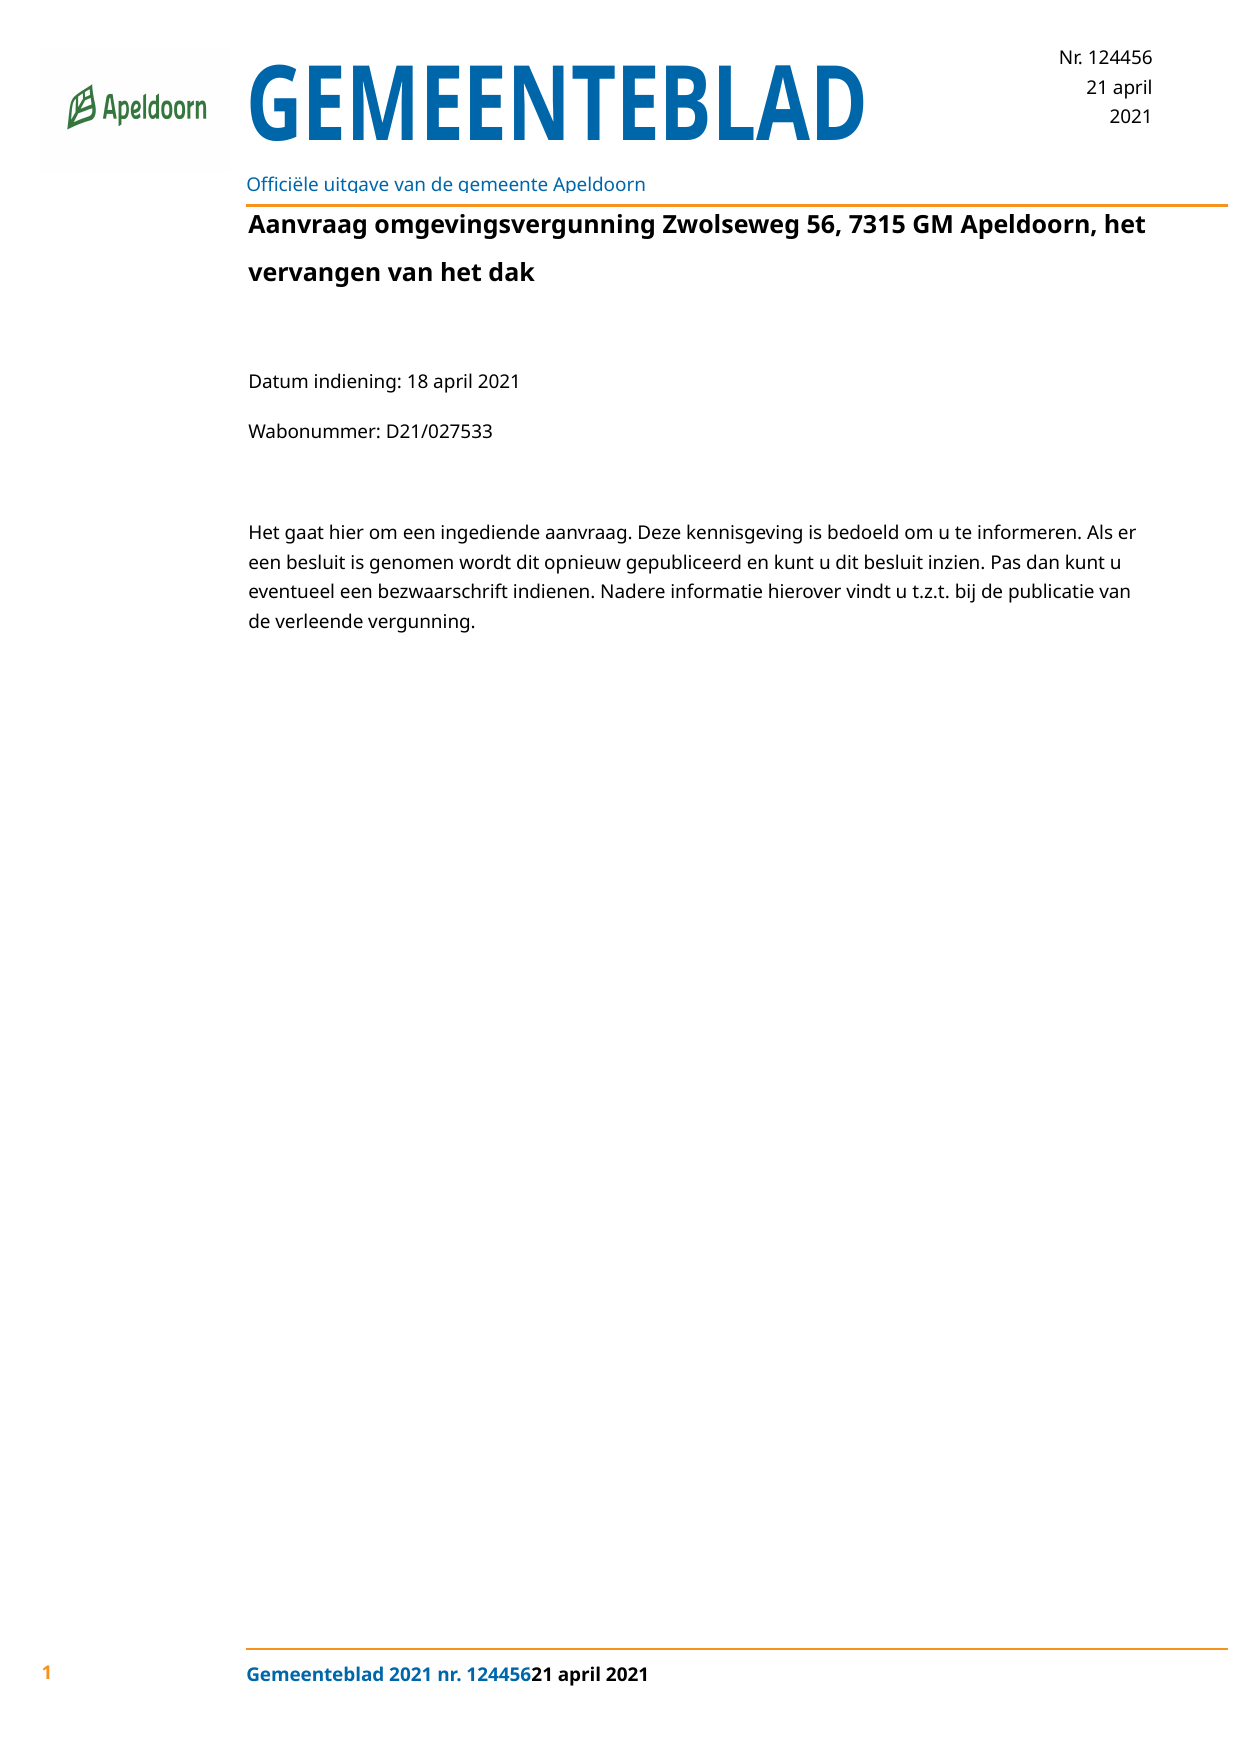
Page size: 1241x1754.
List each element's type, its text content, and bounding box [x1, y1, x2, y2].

text Het gaat hier om een ingediende aanvraag. Deze kennisgeving is bedoeld om u te informeren. Als er een besluit is genomen wordt dit opnieuw gepubliceerd en kunt u dit besluit inzien. Pas dan kunt u eventueel een bezwaarschrift indienen. Nadere informatie hierover vindt u t.z.t. bij de publicatie van de verleende vergunning. [248, 519, 1152, 634]
picture [41, 47, 231, 172]
text Datum indiening: 18 april 2021 [248, 368, 1152, 394]
text Aanvraag omgevingsvergunning Zwolseweg 56, 7315 GM Apeldoorn, het vervangen van het dak [248, 207, 1152, 288]
text Wabonummer: D21/027533 [248, 419, 1152, 444]
